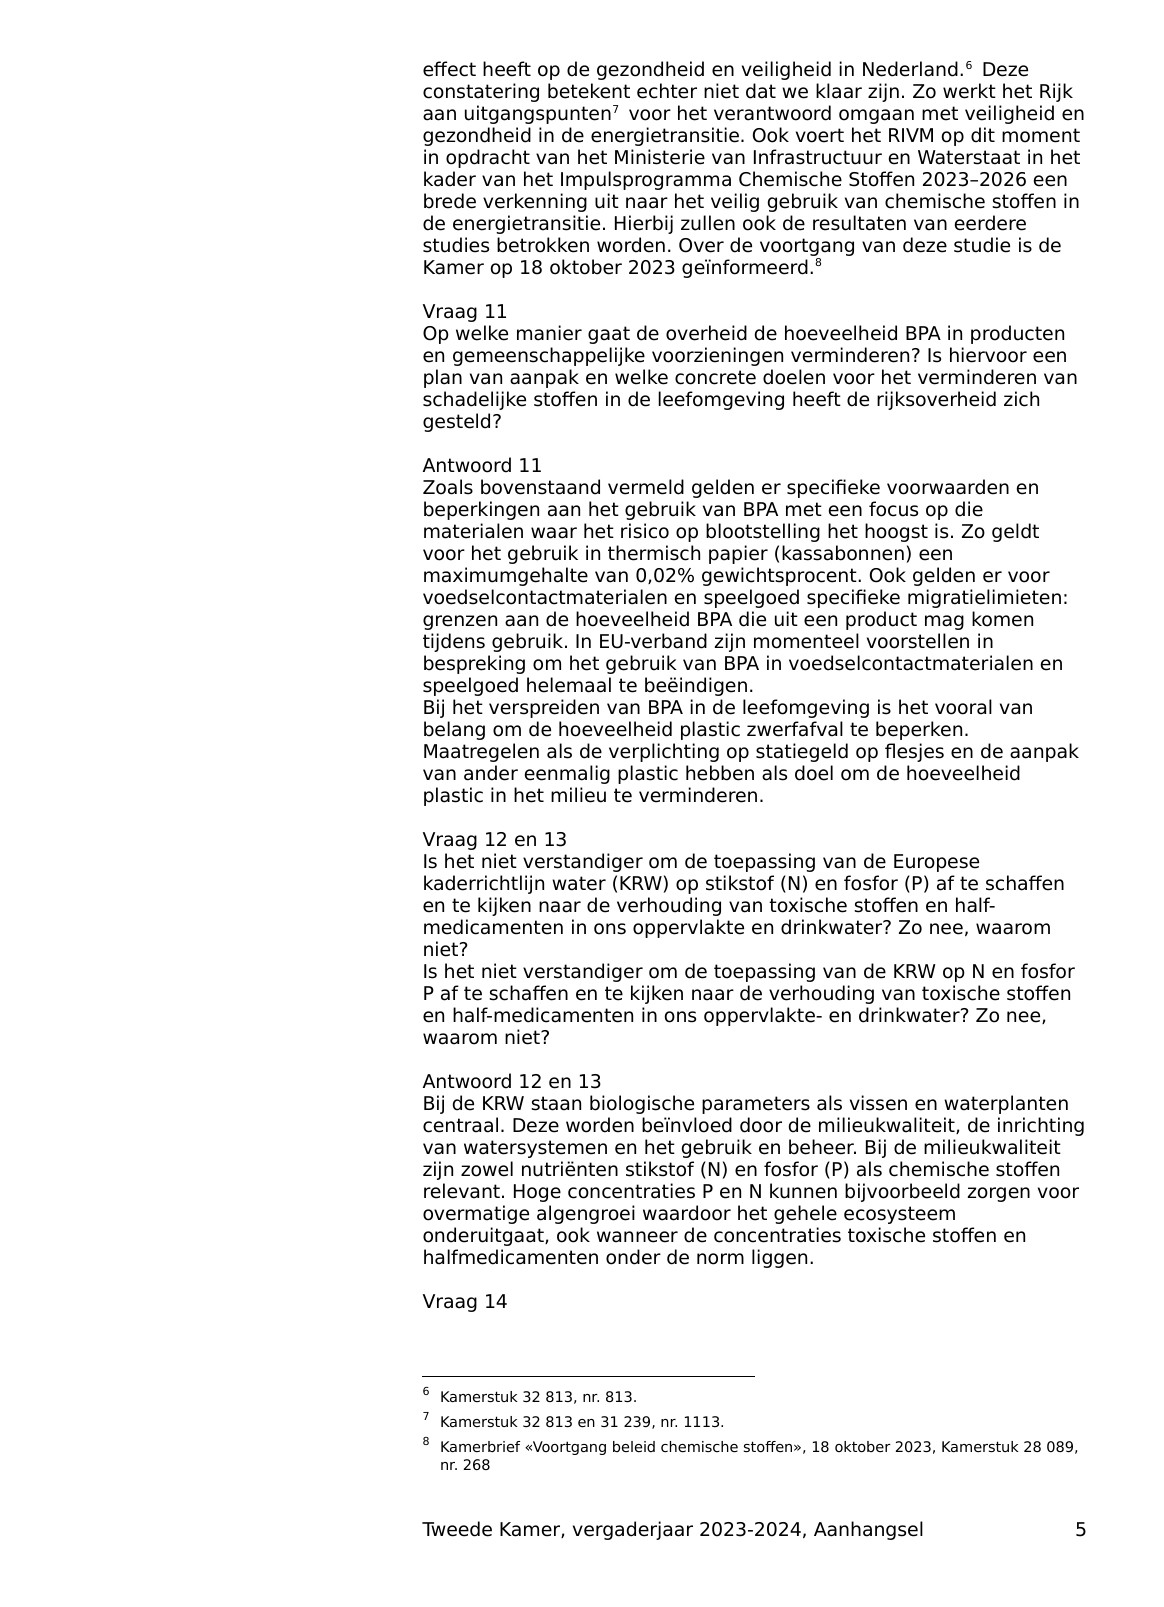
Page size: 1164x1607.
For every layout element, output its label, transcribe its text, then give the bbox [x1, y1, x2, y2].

text Zoals bovenstaand vermeld gelden er specifieke voorwaarden en beperkingen aan het gebruik van BPA met een focus op die materialen waar het risico op blootstelling het hoogst is. Zo geldt voor het gebruik in thermisch papier (kassabonnen) een maximumgehalte van 0,02% gewichtsprocent. Ook gelden er voor voedselcontactmaterialen en speelgoed specifieke migratielimieten: grenzen aan de hoeveelheid BPA die uit een product mag komen tijdens gebruik. In EU-verband zijn momenteel voorstellen in bespreking om het gebruik van BPA in voedselcontactmaterialen en speelgoed helemaal te beëindigen. [422, 477, 1087, 697]
text Kamerstuk 32 813, nr. 813. [422, 1385, 1087, 1407]
text Antwoord 12 en 13 [422, 1071, 1087, 1093]
text Kamerstuk 32 813 en 31 239, nr. 1113. [422, 1410, 1087, 1432]
text Bij het verspreiden van BPA in de leefomgeving is het vooral van belang om de hoeveelheid plastic zwerfafval te beperken. Maatregelen als de verplichting op statiegeld op flesjes en de aanpak van ander eenmalig plastic hebben als doel om de hoeveelheid plastic in het milieu te verminderen. [422, 697, 1087, 807]
text effect heeft op de gezondheid en veiligheid in Nederland. Deze constatering betekent echter niet dat we klaar zijn. Zo werkt het Rijk aan uitgangspunten voor het verantwoord omgaan met veiligheid en gezondheid in de energietransitie. Ook voert het RIVM op dit moment in opdracht van het Ministerie van Infrastructuur en Waterstaat in het kader van het Impulsprogramma Chemische Stoffen 2023–2026 een brede verkenning uit naar het veilig gebruik van chemische stoffen in de energietransitie. Hierbij zullen ook de resultaten van eerdere studies betrokken worden. Over de voortgang van deze studie is de Kamer op 18 oktober 2023 geïnformeerd. [422, 59, 1087, 279]
text Vraag 12 en 13 [422, 829, 1087, 851]
text Vraag 11 [422, 301, 1087, 323]
text Bij de KRW staan biologische parameters als vissen en waterplanten centraal. Deze worden beïnvloed door de milieukwaliteit, de inrichting van watersystemen en het gebruik en beheer. Bij de milieukwaliteit zijn zowel nutriënten stikstof (N) en fosfor (P) als chemische stoffen relevant. Hoge concentraties P en N kunnen bijvoorbeeld zorgen voor overmatige algengroei waardoor het gehele ecosysteem onderuitgaat, ook wanneer de concentraties toxische stoffen en halfmedicamenten onder de norm liggen. [422, 1093, 1087, 1269]
text Vraag 14 [422, 1291, 1087, 1313]
text Kamerbrief «Voortgang beleid chemische stoffen», 18 oktober 2023, Kamerstuk 28 089, nr. 268 [422, 1435, 1087, 1474]
text Op welke manier gaat de overheid de hoeveelheid BPA in producten en gemeenschappelijke voorzieningen verminderen? Is hiervoor een plan van aanpak en welke concrete doelen voor het verminderen van schadelijke stoffen in de leefomgeving heeft de rijksoverheid zich gesteld? [422, 323, 1087, 433]
text Is het niet verstandiger om de toepassing van de Europese kaderrichtlijn water (KRW) op stikstof (N) en fosfor (P) af te schaffen en te kijken naar de verhouding van toxische stoffen en half-medicamenten in ons oppervlakte en drinkwater? Zo nee, waarom niet? [422, 851, 1087, 961]
text Antwoord 11 [422, 455, 1087, 477]
text Is het niet verstandiger om de toepassing van de KRW op N en fosfor P af te schaffen en te kijken naar de verhouding van toxische stoffen en half-medicamenten in ons oppervlakte- en drinkwater? Zo nee, waarom niet? [422, 961, 1087, 1049]
